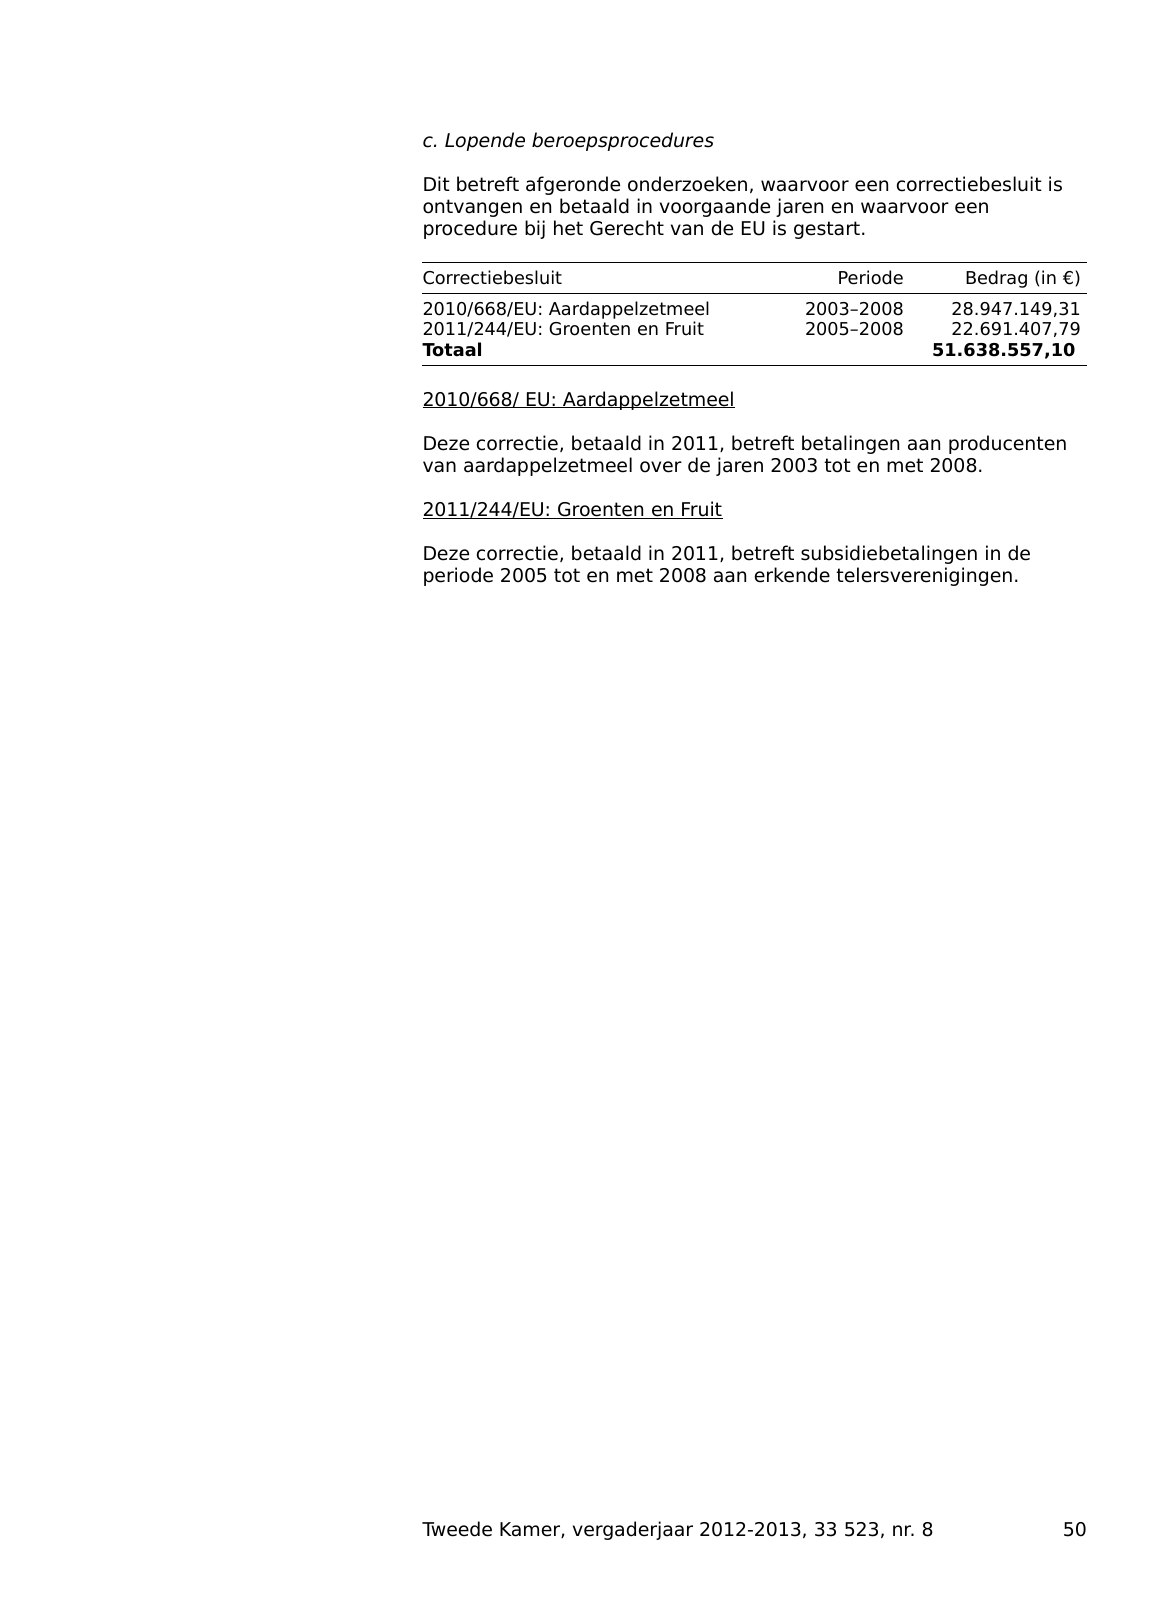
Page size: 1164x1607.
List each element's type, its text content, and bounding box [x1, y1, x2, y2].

table_cell [732, 340, 909, 365]
subtitle c. Lopende beroepsprocedures [422, 130, 1087, 152]
table_header Correctiebesluit [422, 263, 732, 293]
table_header Bedrag (in €) [910, 263, 1087, 293]
table_cell 2003–2008 [732, 294, 909, 319]
table_cell 2011/244/EU: Groenten en Fruit [422, 319, 732, 340]
text Dit betreft afgeronde onderzoeken, waarvoor een correctiebesluit is ontvangen en betaald in voorgaande jaren en waarvoor een procedure bij het Gerecht van de EU is gestart. [422, 174, 1087, 240]
table_cell 28.947.149,31 [910, 294, 1087, 319]
subtitle 2011/244/EU: Groenten en Fruit [422, 499, 1087, 521]
table_cell 2010/668/EU: Aardappelzetmeel [422, 294, 732, 319]
table_cell 22.691.407,79 [910, 319, 1087, 340]
subtitle 2010/668/ EU: Aardappelzetmeel [422, 388, 1087, 410]
table_cell 2005–2008 [732, 319, 909, 340]
table_cell Totaal [422, 340, 732, 365]
text Deze correctie, betaald in 2011, betreft subsidiebetalingen in de periode 2005 tot en met 2008 aan erkende telersverenigingen. [422, 543, 1087, 587]
table_header Periode [732, 263, 909, 293]
text Deze correctie, betaald in 2011, betreft betalingen aan producenten van aardappelzetmeel over de jaren 2003 tot en met 2008. [422, 433, 1087, 477]
table_cell 51.638.557,10 [910, 340, 1087, 365]
